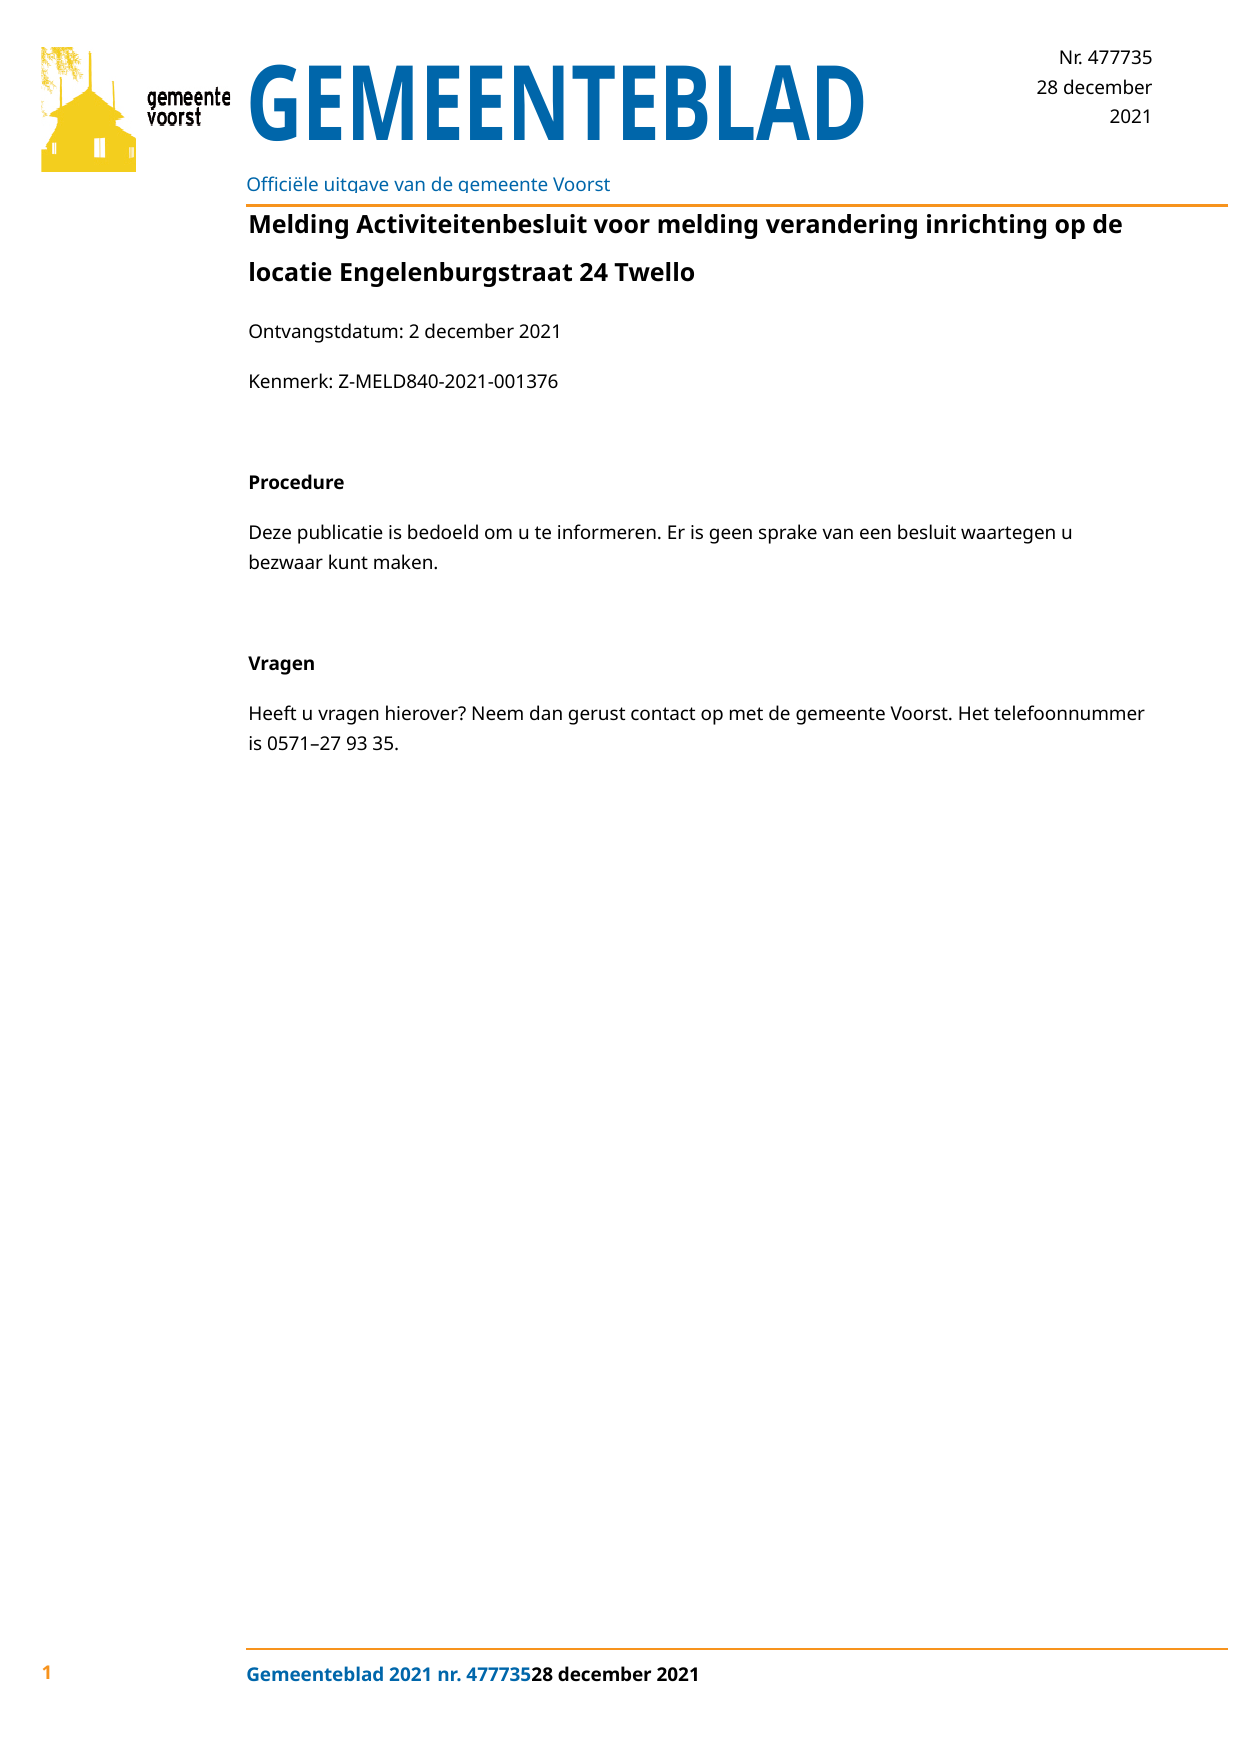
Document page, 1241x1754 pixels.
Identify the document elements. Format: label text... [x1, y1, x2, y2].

text Vragen [248, 650, 1152, 676]
text Melding Activiteitenbesluit voor melding verandering inrichting op de locatie Engelenburgstraat 24 Twello [248, 207, 1152, 288]
text Kenmerk: Z-MELD840-2021-001376 [248, 368, 1152, 394]
picture [41, 47, 231, 172]
text Procedure [248, 469, 1152, 495]
text Ontvangstdatum: 2 december 2021 [248, 318, 1152, 344]
text Deze publicatie is bedoeld om u te informeren. Er is geen sprake van een besluit waartegen u bezwaar kunt maken. [248, 519, 1152, 575]
text Heeft u vragen hierover? Neem dan gerust contact op met de gemeente Voorst. Het telefoonnummer is 0571–27 93 35. [248, 700, 1152, 756]
